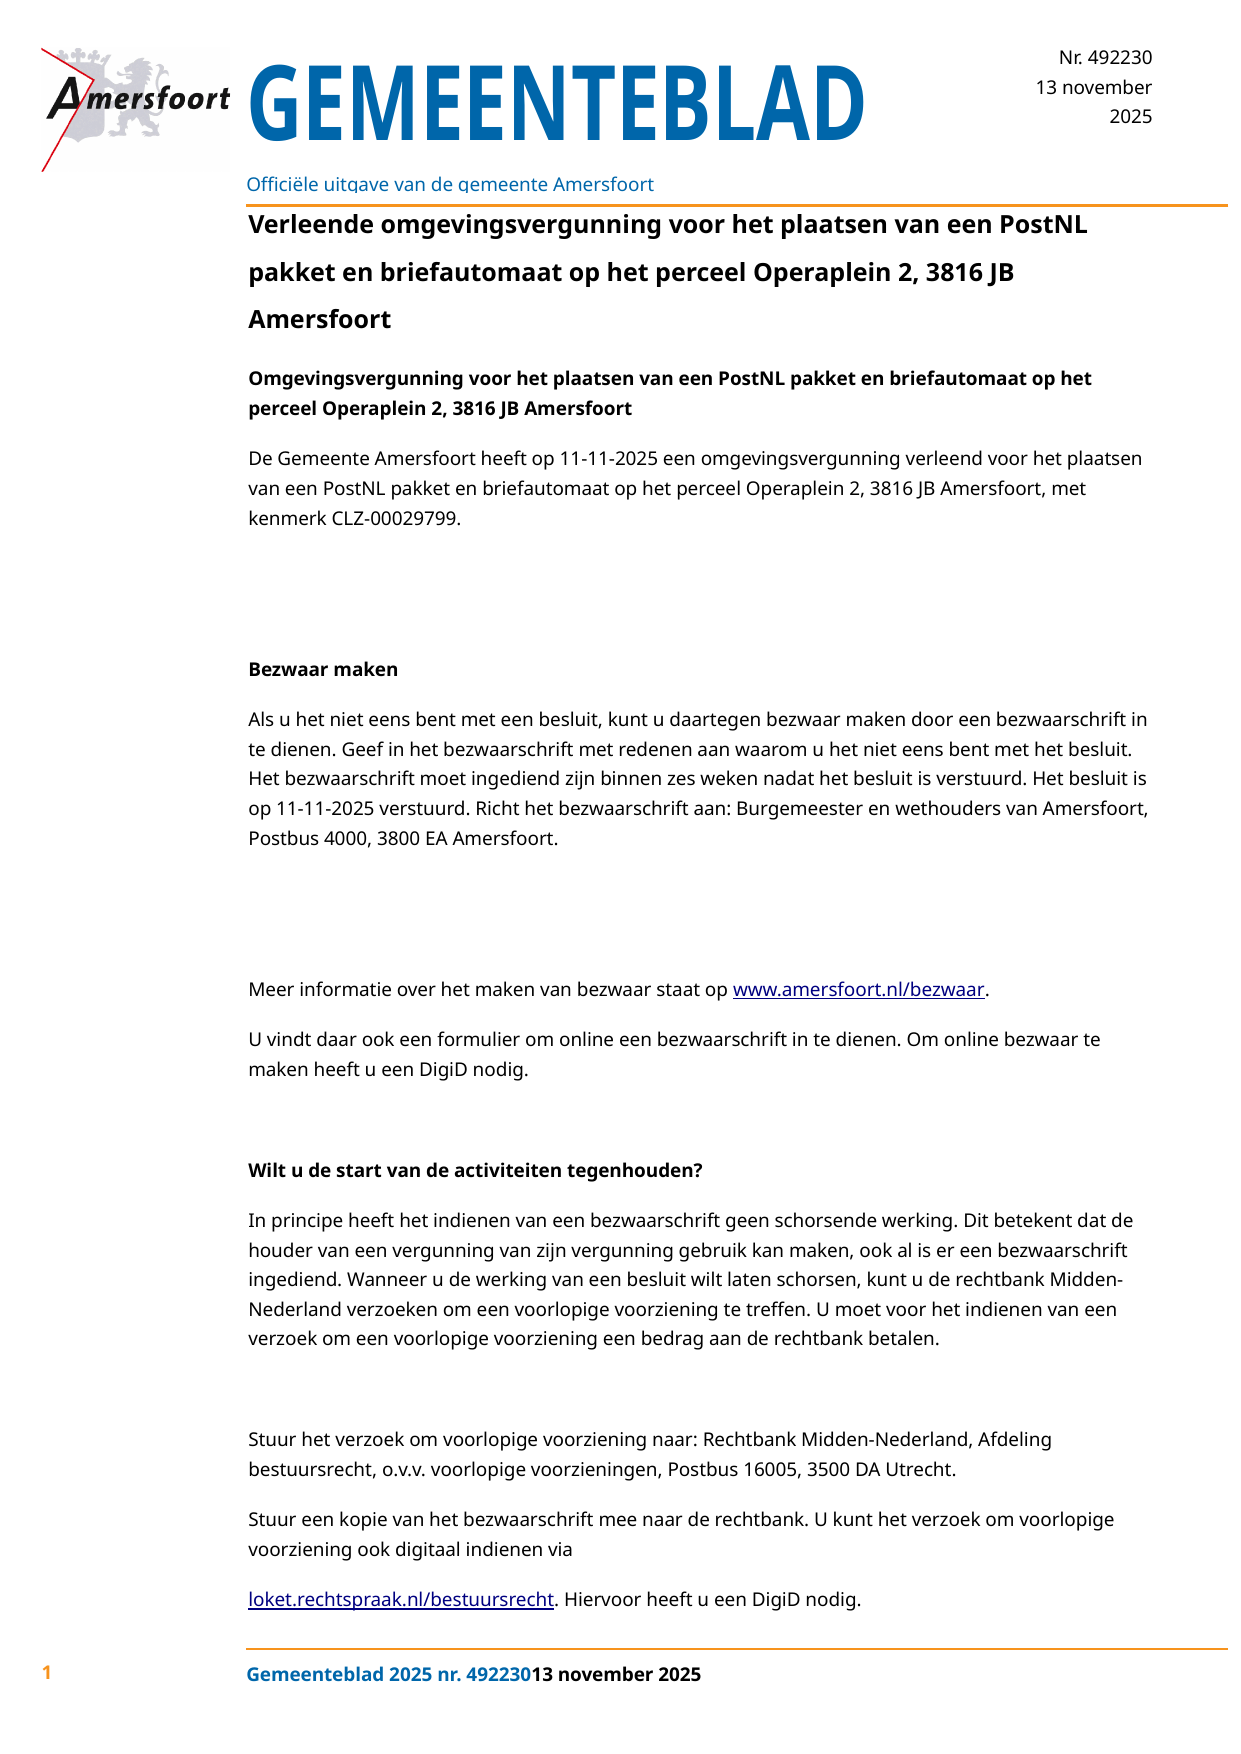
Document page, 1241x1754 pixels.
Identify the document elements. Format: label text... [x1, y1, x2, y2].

text Meer informatie over het maken van bezwaar staat op www.amersfoort.nl/bezwaar. [248, 976, 1152, 1002]
text U vindt daar ook een formulier om online een bezwaarschrift in te dienen. Om online bezwaar te maken heeft u een DigiD nodig. [248, 1026, 1152, 1082]
picture [41, 47, 231, 172]
text Stuur het verzoek om voorlopige voorziening naar: Rechtbank Midden-Nederland, Afdeling bestuursrecht, o.v.v. voorlopige voorzieningen, Postbus 16005, 3500 DA Utrecht. [248, 1426, 1152, 1482]
text In principe heeft het indienen van een bezwaarschrift geen schorsende werking. Dit betekent dat de houder van een vergunning van zijn vergunning gebruik kan maken, ook al is er een bezwaarschrift ingediend. Wanneer u de werking van een besluit wilt laten schorsen, kunt u de rechtbank Midden-Nederland verzoeken om een voorlopige voorziening te treffen. U moet voor het indienen van een verzoek om een voorlopige voorziening een bedrag aan de rechtbank betalen. [248, 1207, 1152, 1351]
text Verleende omgevingsvergunning voor het plaatsen van een PostNL pakket en briefautomaat op het perceel Operaplein 2, 3816 JB Amersfoort [248, 207, 1152, 336]
text Als u het niet eens bent met een besluit, kunt u daartegen bezwaar maken door een bezwaarschrift in te dienen. Geef in het bezwaarschrift met redenen aan waarom u het niet eens bent met het besluit. Het bezwaarschrift moet ingediend zijn binnen zes weken nadat het besluit is verstuurd. Het besluit is op 11-11-2025 verstuurd. Richt het bezwaarschrift aan: Burgemeester en wethouders van Amersfoort, Postbus 4000, 3800 EA Amersfoort. [248, 706, 1152, 850]
text Bezwaar maken [248, 656, 1152, 682]
text Stuur een kopie van het bezwaarschrift mee naar de rechtbank. U kunt het verzoek om voorlopige voorziening ook digitaal indienen via [248, 1506, 1152, 1562]
text loket.rechtspraak.nl/bestuursrecht. Hiervoor heeft u een DigiD nodig. [248, 1586, 1152, 1612]
text Omgevingsvergunning voor het plaatsen van een PostNL pakket en briefautomaat op het perceel Operaplein 2, 3816 JB Amersfoort [248, 366, 1152, 421]
text De Gemeente Amersfoort heeft op 11-11-2025 een omgevingsvergunning verleend voor het plaatsen van een PostNL pakket en briefautomaat op het perceel Operaplein 2, 3816 JB Amersfoort, met kenmerk CLZ-00029799. [248, 446, 1152, 530]
text Wilt u de start van de activiteiten tegenhouden? [248, 1157, 1152, 1182]
